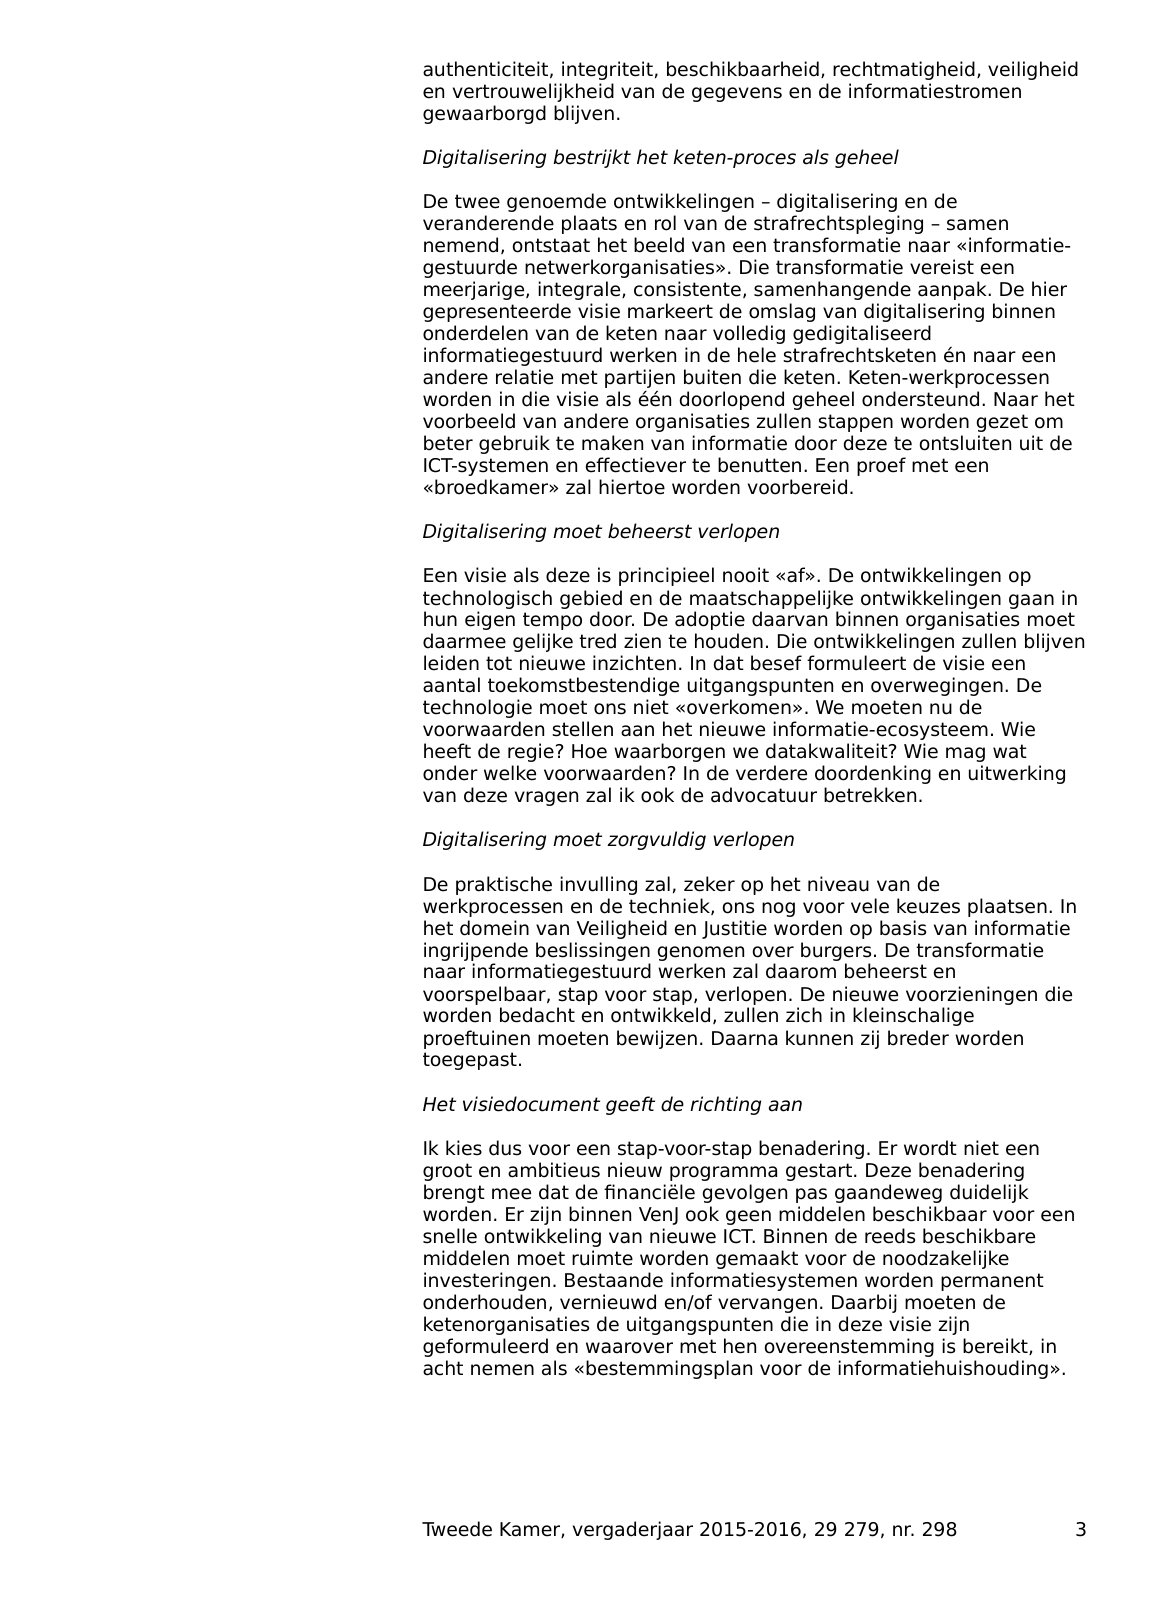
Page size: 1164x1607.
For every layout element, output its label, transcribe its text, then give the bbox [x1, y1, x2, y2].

subtitle Digitalisering moet zorgvuldig verlopen [422, 829, 1087, 851]
subtitle Digitalisering moet beheerst verlopen [422, 521, 1087, 543]
text authenticiteit, integriteit, beschikbaarheid, rechtmatigheid, veiligheid en vertrouwelijkheid van de gegevens en de informatiestromen gewaarborgd blijven. [422, 59, 1087, 125]
text Ik kies dus voor een stap-voor-stap benadering. Er wordt niet een groot en ambitieus nieuw programma gestart. Deze benadering brengt mee dat de financiële gevolgen pas gaandeweg duidelijk worden. Er zijn binnen VenJ ook geen middelen beschikbaar voor een snelle ontwikkeling van nieuwe ICT. Binnen de reeds beschikbare middelen moet ruimte worden gemaakt voor de noodzakelijke investeringen. Bestaande informatiesystemen worden permanent onderhouden, vernieuwd en/of vervangen. Daarbij moeten de ketenorganisaties de uitgangspunten die in deze visie zijn geformuleerd en waarover met hen overeenstemming is bereikt, in acht nemen als «bestemmingsplan voor de informatiehuishouding». [422, 1138, 1087, 1379]
subtitle Het visiedocument geeft de richting aan [422, 1093, 1087, 1116]
text Een visie als deze is principieel nooit «af». De ontwikkelingen op technologisch gebied en de maatschappelijke ontwikkelingen gaan in hun eigen tempo door. De adoptie daarvan binnen organisaties moet daarmee gelijke tred zien te houden. Die ontwikkelingen zullen blijven leiden tot nieuwe inzichten. In dat besef formuleert de visie een aantal toekomstbestendige uitgangspunten en overwegingen. De technologie moet ons niet «overkomen». We moeten nu de voorwaarden stellen aan het nieuwe informatie-ecosysteem. Wie heeft de regie? Hoe waarborgen we datakwaliteit? Wie mag wat onder welke voorwaarden? In de verdere doordenking en uitwerking van deze vragen zal ik ook de advocatuur betrekken. [422, 565, 1087, 807]
subtitle Digitalisering bestrijkt het keten-proces als geheel [422, 147, 1087, 169]
text De praktische invulling zal, zeker op het niveau van de werkprocessen en de techniek, ons nog voor vele keuzes plaatsen. In het domein van Veiligheid en Justitie worden op basis van informatie ingrijpende beslissingen genomen over burgers. De transformatie naar informatiegestuurd werken zal daarom beheerst en voorspelbaar, stap voor stap, verlopen. De nieuwe voorzieningen die worden bedacht en ontwikkeld, zullen zich in kleinschalige proeftuinen moeten bewijzen. Daarna kunnen zij breder worden toegepast. [422, 873, 1087, 1071]
text De twee genoemde ontwikkelingen – digitalisering en de veranderende plaats en rol van de strafrechtspleging – samen nemend, ontstaat het beeld van een transformatie naar «informatie-gestuurde netwerkorganisaties». Die transformatie vereist een meerjarige, integrale, consistente, samenhangende aanpak. De hier gepresenteerde visie markeert de omslag van digitalisering binnen onderdelen van de keten naar volledig gedigitaliseerd informatiegestuurd werken in de hele strafrechtsketen én naar een andere relatie met partijen buiten die keten. Keten-werkprocessen worden in die visie als één doorlopend geheel ondersteund. Naar het voorbeeld van andere organisaties zullen stappen worden gezet om beter gebruik te maken van informatie door deze te ontsluiten uit de ICT-systemen en effectiever te benutten. Een proef met een «broedkamer» zal hiertoe worden voorbereid. [422, 191, 1087, 499]
